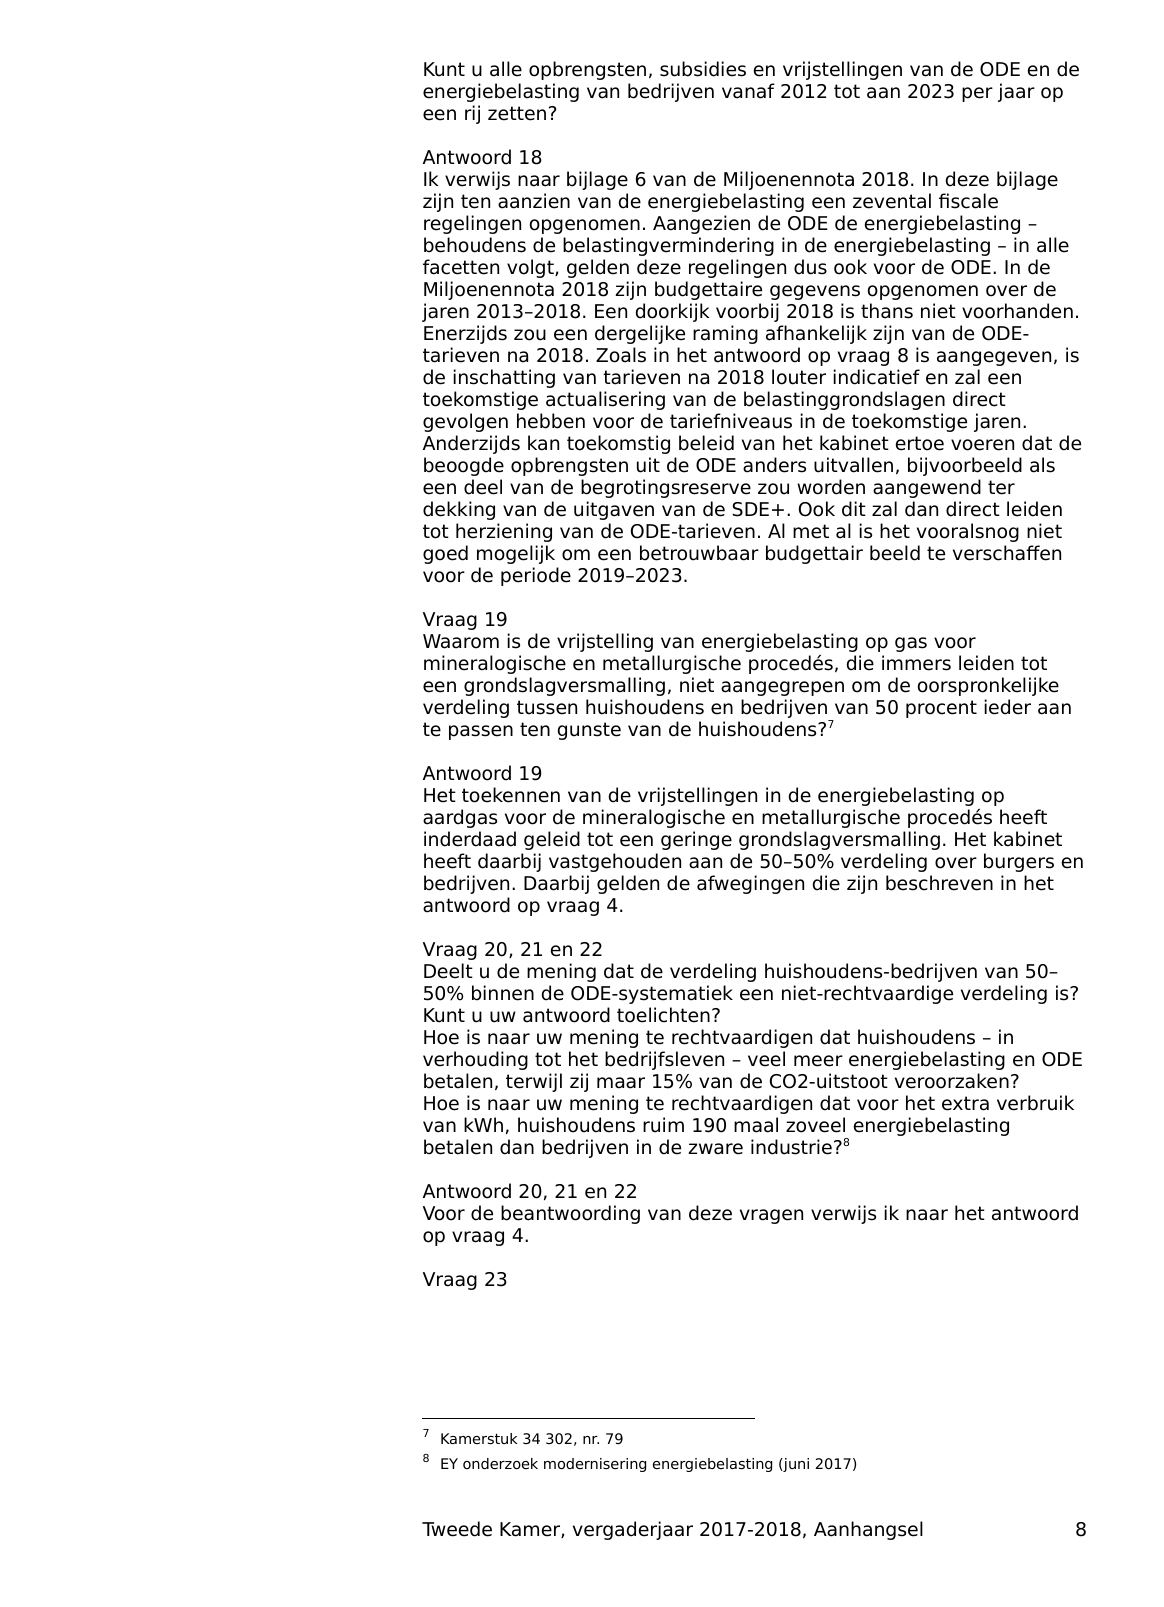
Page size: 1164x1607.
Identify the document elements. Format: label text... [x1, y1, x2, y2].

text Antwoord 18 [422, 147, 1087, 169]
text Vraag 20, 21 en 22 [422, 939, 1087, 961]
text Vraag 19 [422, 609, 1087, 631]
text Hoe is naar uw mening te rechtvaardigen dat voor het extra verbruik van kWh, huishoudens ruim 190 maal zoveel energiebelasting betalen dan bedrijven in de zware industrie? [422, 1093, 1087, 1159]
text EY onderzoek modernisering energiebelasting (juni 2017) [422, 1452, 1087, 1474]
text Ik verwijs naar bijlage 6 van de Miljoenennota 2018. In deze bijlage zijn ten aanzien van de energiebelasting een zevental fiscale regelingen opgenomen. Aangezien de ODE de energiebelasting – behoudens de belastingvermindering in de energiebelasting – in alle facetten volgt, gelden deze regelingen dus ook voor de ODE. In de Miljoenennota 2018 zijn budgettaire gegevens opgenomen over de jaren 2013–2018. Een doorkijk voorbij 2018 is thans niet voorhanden. Enerzijds zou een dergelijke raming afhankelijk zijn van de ODE-tarieven na 2018. Zoals in het antwoord op vraag 8 is aangegeven, is de inschatting van tarieven na 2018 louter indicatief en zal een toekomstige actualisering van de belastinggrondslagen direct gevolgen hebben voor de tariefniveaus in de toekomstige jaren. Anderzijds kan toekomstig beleid van het kabinet ertoe voeren dat de beoogde opbrengsten uit de ODE anders uitvallen, bijvoorbeeld als een deel van de begrotingsreserve zou worden aangewend ter dekking van de uitgaven van de SDE+. Ook dit zal dan direct leiden tot herziening van de ODE-tarieven. Al met al is het vooralsnog niet goed mogelijk om een betrouwbaar budgettair beeld te verschaffen voor de periode 2019–2023. [422, 169, 1087, 587]
text Waarom is de vrijstelling van energiebelasting op gas voor mineralogische en metallurgische procedés, die immers leiden tot een grondslagversmalling, niet aangegrepen om de oorspronkelijke verdeling tussen huishoudens en bedrijven van 50 procent ieder aan te passen ten gunste van de huishoudens? [422, 631, 1087, 741]
text Kamerstuk 34 302, nr. 79 [422, 1427, 1087, 1449]
text Kunt u alle opbrengsten, subsidies en vrijstellingen van de ODE en de energiebelasting van bedrijven vanaf 2012 tot aan 2023 per jaar op een rij zetten? [422, 59, 1087, 125]
text Antwoord 20, 21 en 22 [422, 1181, 1087, 1203]
text Deelt u de mening dat de verdeling huishoudens-bedrijven van 50–50% binnen de ODE-systematiek een niet-rechtvaardige verdeling is? Kunt u uw antwoord toelichten? [422, 961, 1087, 1027]
text Vraag 23 [422, 1269, 1087, 1291]
text Hoe is naar uw mening te rechtvaardigen dat huishoudens – in verhouding tot het bedrijfsleven – veel meer energiebelasting en ODE betalen, terwijl zij maar 15% van de CO2-uitstoot veroorzaken? [422, 1027, 1087, 1093]
text Voor de beantwoording van deze vragen verwijs ik naar het antwoord op vraag 4. [422, 1203, 1087, 1247]
text Antwoord 19 [422, 763, 1087, 785]
text Het toekennen van de vrijstellingen in de energiebelasting op aardgas voor de mineralogische en metallurgische procedés heeft inderdaad geleid tot een geringe grondslagversmalling. Het kabinet heeft daarbij vastgehouden aan de 50–50% verdeling over burgers en bedrijven. Daarbij gelden de afwegingen die zijn beschreven in het antwoord op vraag 4. [422, 785, 1087, 917]
